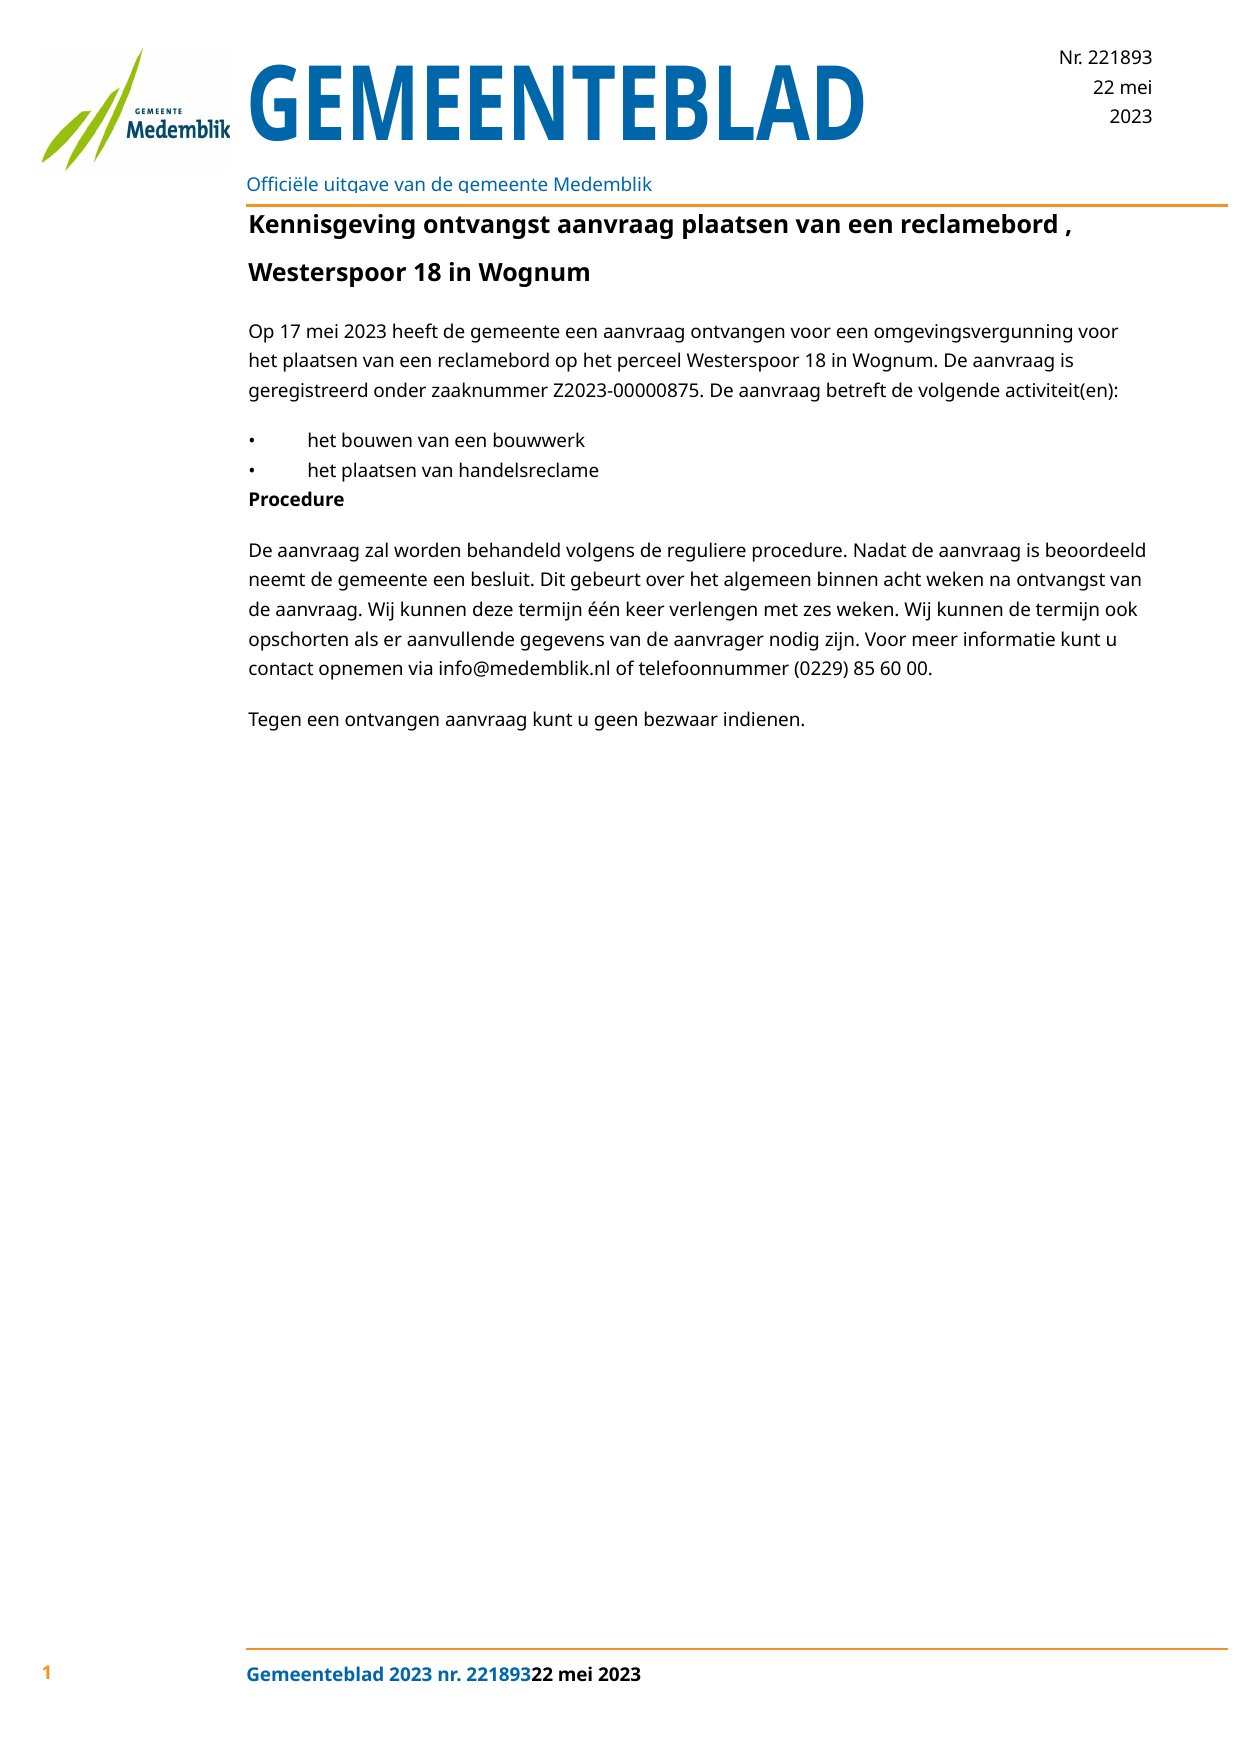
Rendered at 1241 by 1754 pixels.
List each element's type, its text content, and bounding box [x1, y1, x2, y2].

list het plaatsen van handelsreclame [248, 457, 1152, 483]
text Op 17 mei 2023 heeft de gemeente een aanvraag ontvangen voor een omgevingsvergunning voor het plaatsen van een reclamebord op het perceel Westerspoor 18 in Wognum. De aanvraag is geregistreerd onder zaaknummer Z2023-00000875. De aanvraag betreft de volgende activiteit(en): [248, 318, 1152, 403]
text Kennisgeving ontvangst aanvraag plaatsen van een reclamebord , Westerspoor 18 in Wognum [248, 207, 1152, 288]
text De aanvraag zal worden behandeld volgens de reguliere procedure. Nadat de aanvraag is beoordeeld neemt de gemeente een besluit. Dit gebeurt over het algemeen binnen acht weken na ontvangst van de aanvraag. Wij kunnen deze termijn één keer verlengen met zes weken. Wij kunnen de termijn ook opschorten als er aanvullende gegevens van de aanvrager nodig zijn. Voor meer informatie kunt u contact opnemen via info@medemblik.nl of telefoonnummer (0229) 85 60 00. [248, 537, 1152, 681]
list het bouwen van een bouwwerk [248, 427, 1152, 453]
text Procedure [248, 487, 1152, 512]
text Tegen een ontvangen aanvraag kunt u geen bezwaar indienen. [248, 706, 1152, 732]
picture [41, 47, 231, 172]
